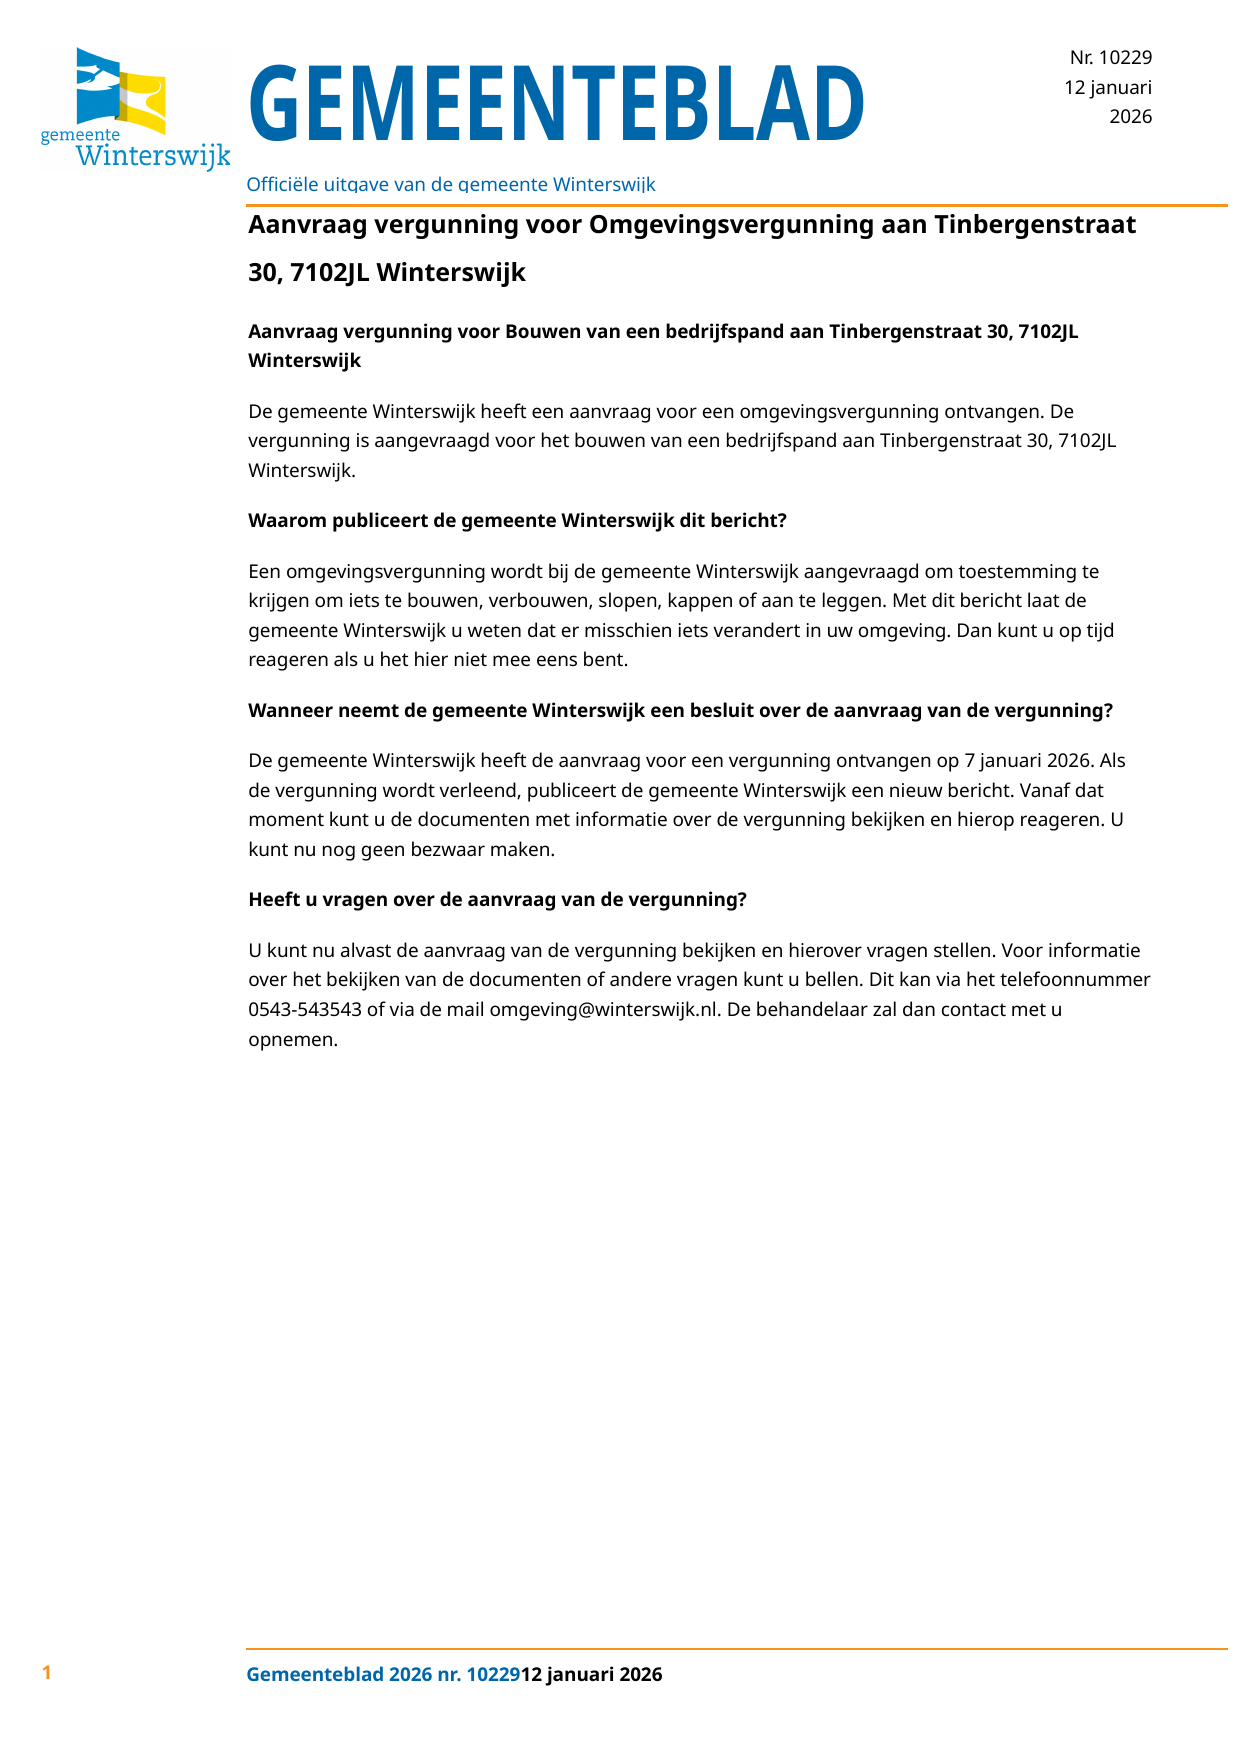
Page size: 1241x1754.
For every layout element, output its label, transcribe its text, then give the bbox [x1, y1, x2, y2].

picture [41, 47, 231, 172]
text Heeft u vragen over de aanvraag van de vergunning? [248, 887, 1152, 912]
text De gemeente Winterswijk heeft een aanvraag voor een omgevingsvergunning ontvangen. De vergunning is aangevraagd voor het bouwen van een bedrijfspand aan Tinbergenstraat 30, 7102JL Winterswijk. [248, 398, 1152, 483]
text De gemeente Winterswijk heeft de aanvraag voor een vergunning ontvangen op 7 januari 2026. Als de vergunning wordt verleend, publiceert de gemeente Winterswijk een nieuw bericht. Vanaf dat moment kunt u de documenten met informatie over de vergunning bekijken en hierop reageren. U kunt nu nog geen bezwaar maken. [248, 747, 1152, 862]
text Een omgevingsvergunning wordt bij de gemeente Winterswijk aangevraagd om toestemming te krijgen om iets te bouwen, verbouwen, slopen, kappen of aan te leggen. Met dit bericht laat de gemeente Winterswijk u weten dat er misschien iets verandert in uw omgeving. Dan kunt u op tijd reageren als u het hier niet mee eens bent. [248, 558, 1152, 672]
picture [225, 153, 231, 162]
text U kunt nu alvast de aanvraag van de vergunning bekijken en hierover vragen stellen. Voor informatie over het bekijken van de documenten of andere vragen kunt u bellen. Dit kan via het telefoonnummer 0543-543543 of via de mail omgeving@winterswijk.nl. De behandelaar zal dan contact met u opnemen. [248, 937, 1152, 1052]
text Aanvraag vergunning voor Omgevingsvergunning aan Tinbergenstraat 30, 7102JL Winterswijk [248, 207, 1152, 288]
text Aanvraag vergunning voor Bouwen van een bedrijfspand aan Tinbergenstraat 30, 7102JL Winterswijk [248, 318, 1152, 373]
text Wanneer neemt de gemeente Winterswijk een besluit over de aanvraag van de vergunning? [248, 697, 1152, 723]
text Waarom publiceert de gemeente Winterswijk dit bericht? [248, 507, 1152, 533]
